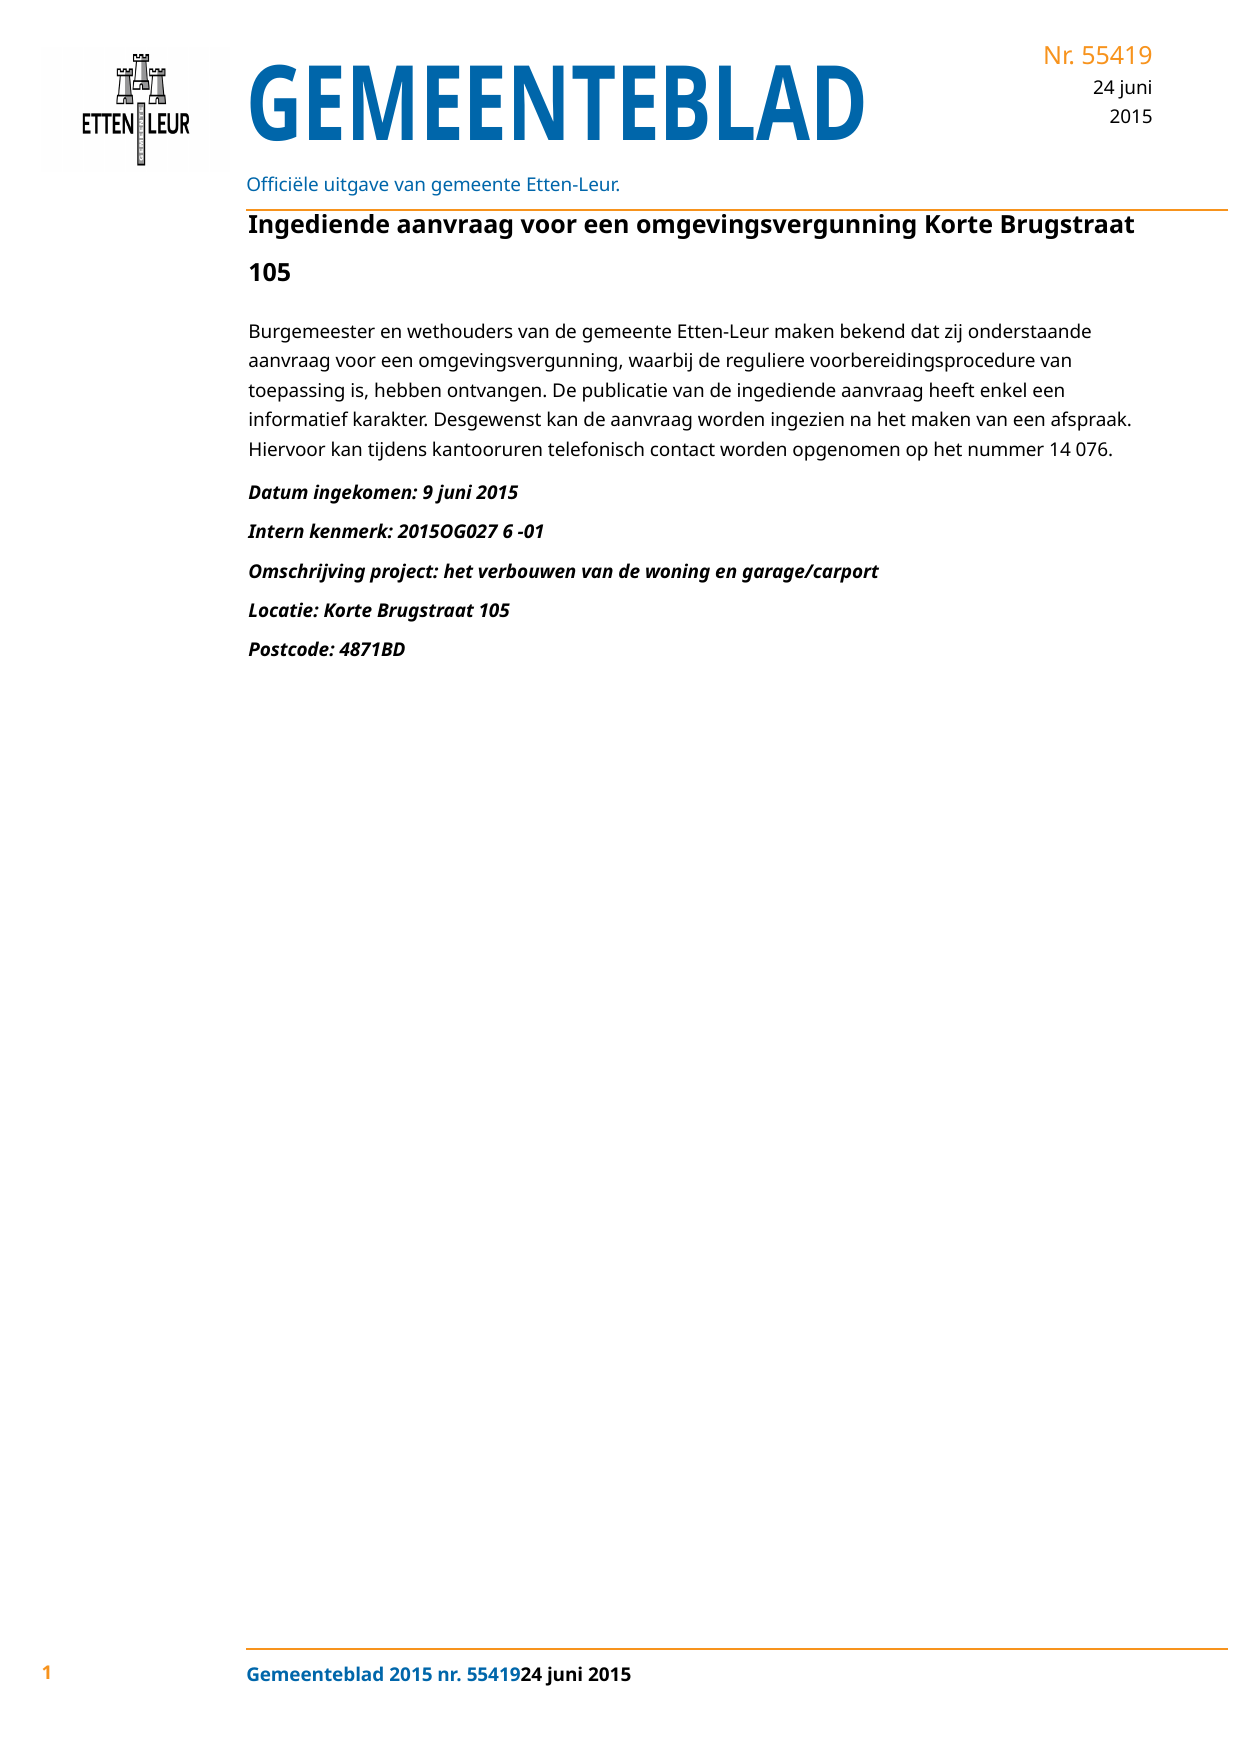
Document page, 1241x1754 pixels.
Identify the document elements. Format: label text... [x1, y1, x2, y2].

text Ingediende aanvraag voor een omgevingsvergunning Korte Brugstraat 105 [248, 211, 1152, 288]
text Burgemeester en wethouders van de gemeente Etten-Leur maken bekend dat zij onderstaande aanvraag voor een omgevingsvergunning, waarbij de reguliere voorbereidingsprocedure van toepassing is, hebben ontvangen. De publicatie van de ingediende aanvraag heeft enkel een informatief karakter. Desgewenst kan de aanvraag worden ingezien na het maken van een afspraak. Hiervoor kan tijdens kantooruren telefonisch contact worden opgenomen op het nummer 14 076. [248, 318, 1152, 462]
text Postcode: 4871BD [248, 636, 1152, 662]
picture [41, 47, 231, 172]
text Locatie: Korte Brugstraat 105 [248, 597, 1152, 623]
text Omschrijving project: het verbouwen van de woning en garage/carport [248, 558, 1152, 584]
text Intern kenmerk: 2015OG027 6 -01 [248, 519, 1152, 544]
text Datum ingekomen: 9 juni 2015 [248, 479, 1152, 505]
